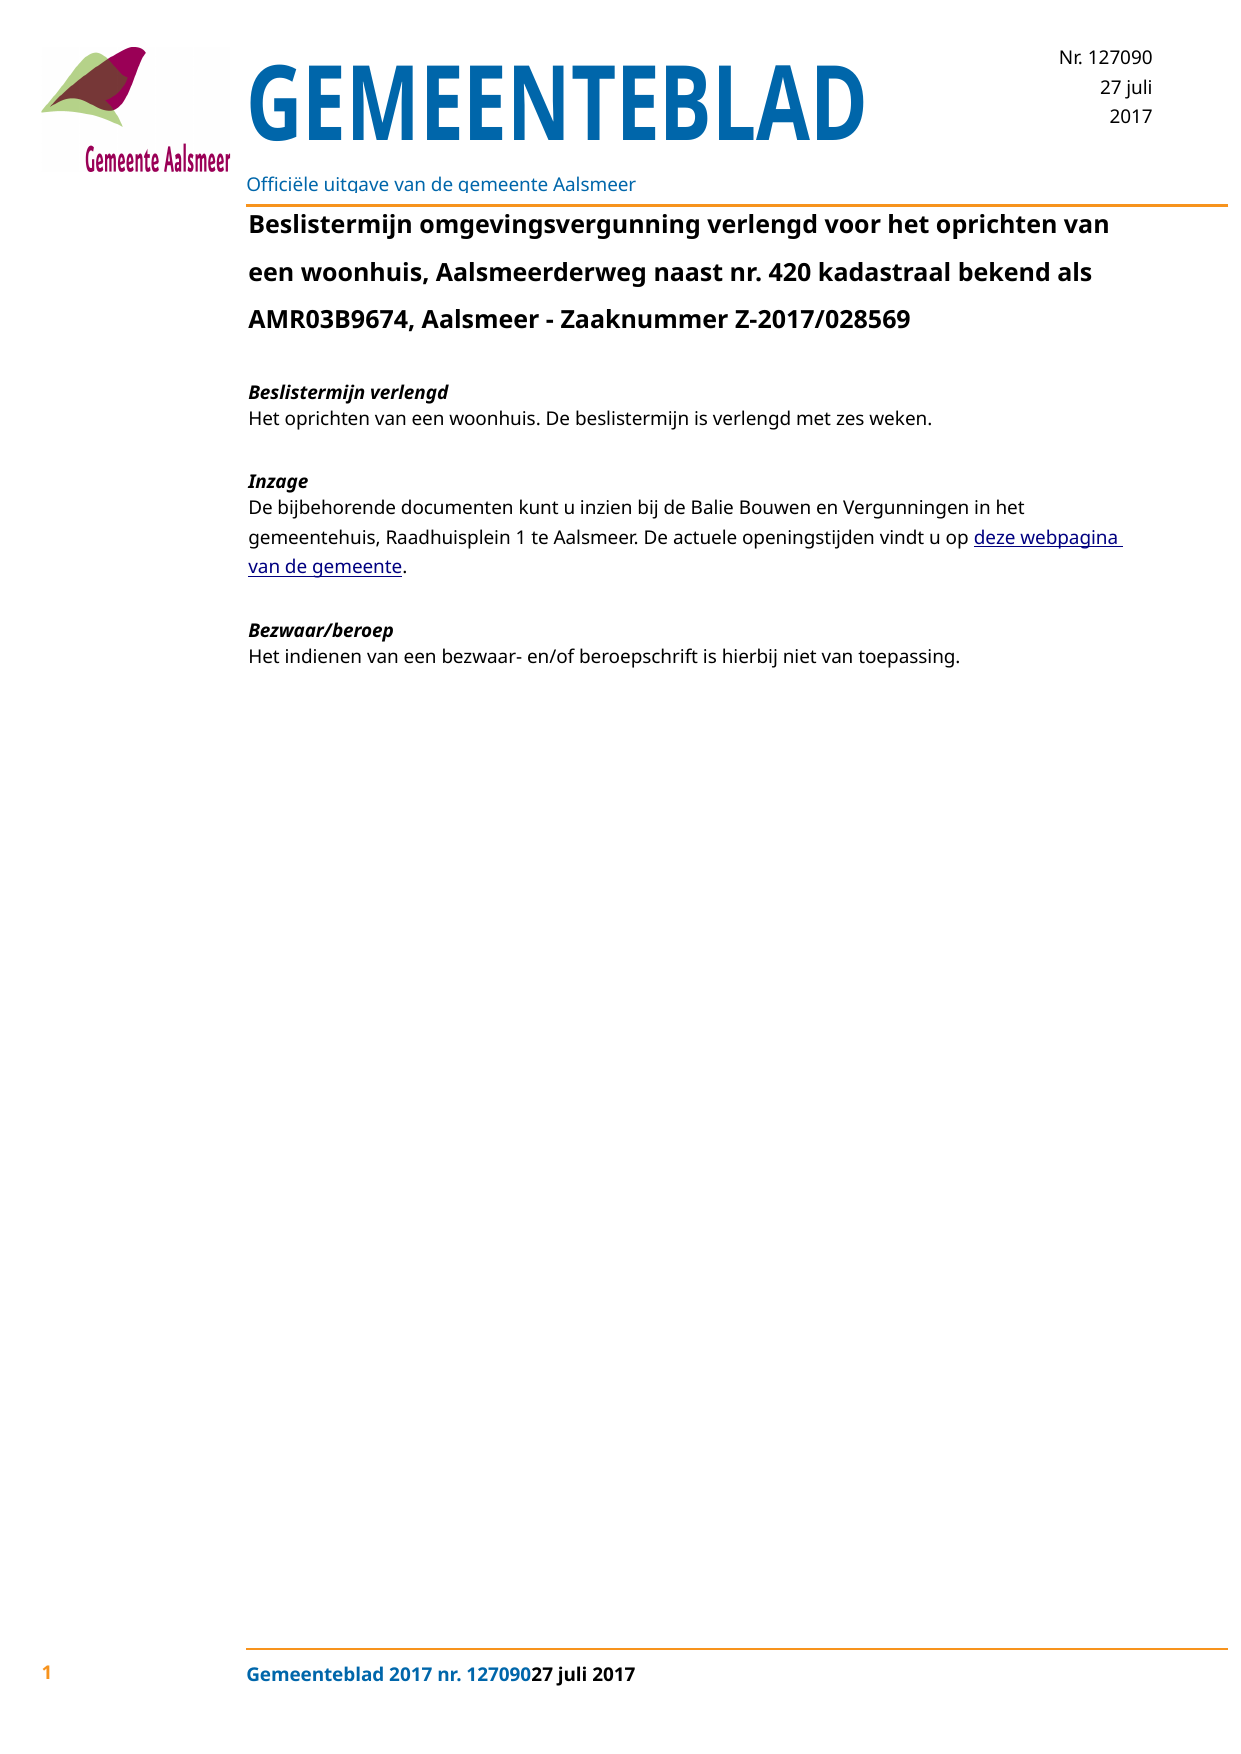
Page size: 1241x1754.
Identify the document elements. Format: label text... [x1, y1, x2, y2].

text Het indienen van een bezwaar- en/of beroepschrift is hierbij niet van toepassing. [248, 643, 1152, 669]
text Inzage [248, 469, 1152, 494]
text Bezwaar/beroep [248, 618, 1152, 643]
picture [41, 47, 231, 172]
text Het oprichten van een woonhuis. De beslistermijn is verlengd met zes weken. [248, 405, 1152, 431]
text Beslistermijn verlengd [248, 379, 1152, 405]
text Beslistermijn omgevingsvergunning verlengd voor het oprichten van een woonhuis, Aalsmeerderweg naast nr. 420 kadastraal bekend als AMR03B9674, Aalsmeer - Zaaknummer Z-2017/028569 [248, 207, 1152, 336]
text De bijbehorende documenten kunt u inzien bij de Balie Bouwen en Vergunningen in het gemeentehuis, Raadhuisplein 1 te Aalsmeer. De actuele openingstijden vindt u op deze webpagina van de gemeente. [248, 494, 1152, 579]
